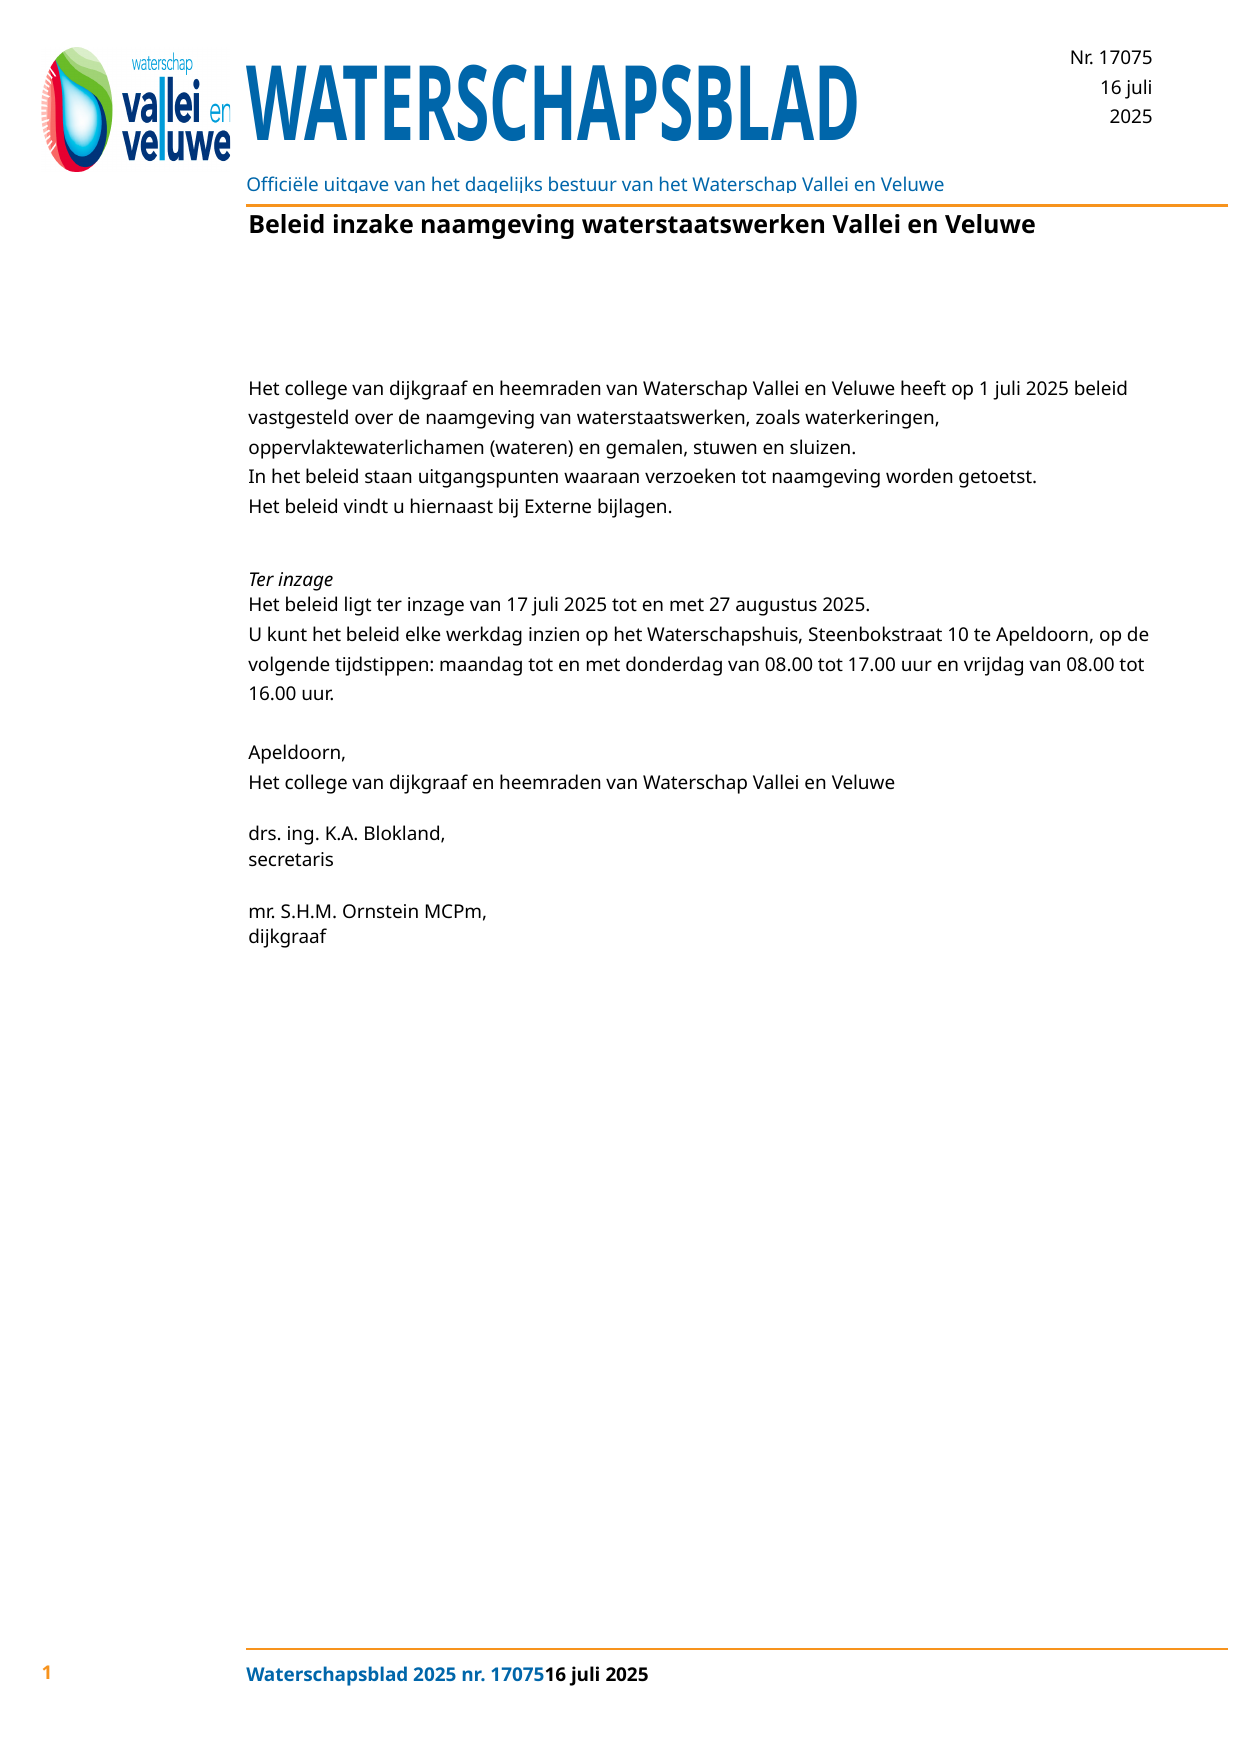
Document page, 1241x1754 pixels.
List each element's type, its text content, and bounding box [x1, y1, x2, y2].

text dijkgraaf [248, 923, 1152, 949]
text Beleid inzake naamgeving waterstaatswerken Vallei en Veluwe [248, 207, 1152, 241]
text Het beleid vindt u hiernaast bij Externe bijlagen. [248, 493, 1152, 519]
text Het beleid ligt ter inzage van 17 juli 2025 tot en met 27 augustus 2025. [248, 592, 1152, 617]
picture [41, 47, 231, 172]
text Apeldoorn, [248, 739, 1152, 765]
text Ter inzage [248, 566, 1152, 592]
text In het beleid staan uitgangspunten waaraan verzoeken tot naamgeving worden getoetst. [248, 464, 1152, 489]
text Het college van dijkgraaf en heemraden van Waterschap Vallei en Veluwe [248, 769, 1152, 795]
text mr. S.H.M. Ornstein MCPm, [248, 898, 1152, 923]
text drs. ing. K.A. Blokland, [248, 821, 1152, 846]
text Het college van dijkgraaf en heemraden van Waterschap Vallei en Veluwe heeft op 1 juli 2025 beleid vastgesteld over de naamgeving van waterstaatswerken, zoals waterkeringen, oppervlaktewaterlichamen (wateren) en gemalen, stuwen en sluizen. [248, 375, 1152, 460]
text secretaris [248, 846, 1152, 872]
text U kunt het beleid elke werkdag inzien op het Waterschapshuis, Steenbokstraat 10 te Apeldoorn, op de volgende tijdstippen: maandag tot en met donderdag van 08.00 tot 17.00 uur en vrijdag van 08.00 tot 16.00 uur. [248, 621, 1152, 706]
